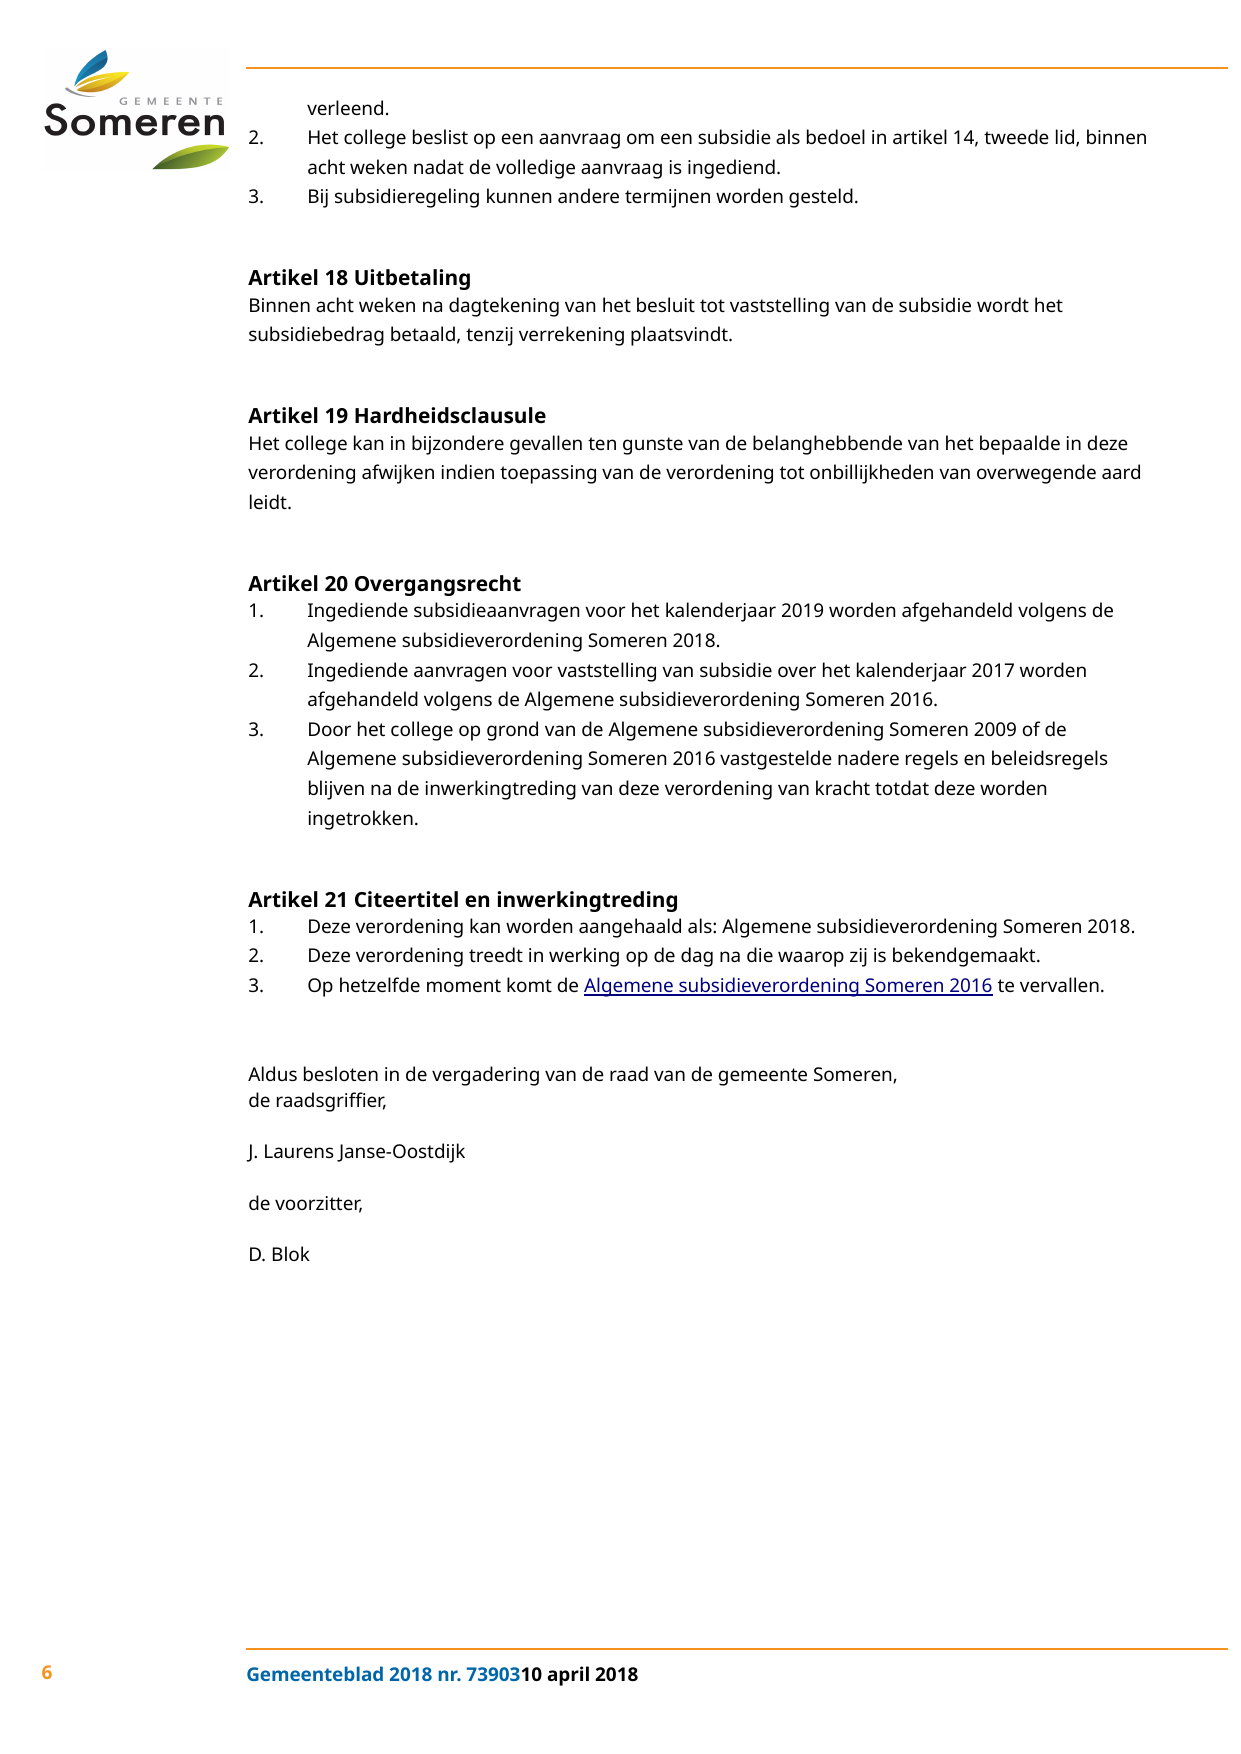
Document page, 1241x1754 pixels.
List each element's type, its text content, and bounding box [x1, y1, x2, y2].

text de raadsgriffier, [248, 1087, 1152, 1112]
list Het college beslist op een aanvraag om een subsidie als bedoel in artikel 14, tweede lid, binnen acht weken nadat de volledige aanvraag is ingediend. [248, 124, 1152, 180]
text Artikel 18 Uitbetaling [248, 263, 1152, 292]
text Aldus besloten in de vergadering van de raad van de gemeente Someren, [248, 1061, 1152, 1087]
picture [41, 47, 231, 172]
text Artikel 19 Hardheidsclausule [248, 402, 1152, 430]
list verleend. [248, 95, 1152, 121]
list Bij subsidieregeling kunnen andere termijnen worden gesteld. [248, 183, 1152, 209]
list Deze verordening kan worden aangehaald als: Algemene subsidieverordening Someren 2018. [248, 913, 1152, 939]
text de voorzitter, [248, 1190, 1152, 1215]
text Binnen acht weken na dagtekening van het besluit tot vaststelling van de subsidie wordt het subsidiebedrag betaald, tenzij verrekening plaatsvindt. [248, 292, 1152, 347]
list Door het college op grond van de Algemene subsidieverordening Someren 2009 of de Algemene subsidieverordening Someren 2016 vastgestelde nadere regels en beleidsregels blijven na de inwerkingtreding van deze verordening van kracht totdat deze worden ingetrokken. [248, 716, 1152, 830]
list Deze verordening treedt in werking op de dag na die waarop zij is bekendgemaakt. [248, 943, 1152, 968]
text Het college kan in bijzondere gevallen ten gunste van de belanghebbende van het bepaalde in deze verordening afwijken indien toepassing van de verordening tot onbillijkheden van overwegende aard leidt. [248, 430, 1152, 515]
list Ingediende aanvragen voor vaststelling van subsidie over het kalenderjaar 2017 worden afgehandeld volgens de Algemene subsidieverordening Someren 2016. [248, 657, 1152, 712]
text J. Laurens Janse-Oostdijk [248, 1138, 1152, 1164]
list Ingediende subsidieaanvragen voor het kalenderjaar 2019 worden afgehandeld volgens de Algemene subsidieverordening Someren 2018. [248, 598, 1152, 653]
text Artikel 21 Citeertitel en inwerkingtreding [248, 885, 1152, 913]
text D. Blok [248, 1241, 1152, 1267]
text Artikel 20 Overgangsrecht [248, 569, 1152, 598]
list Op hetzelfde moment komt de Algemene subsidieverordening Someren 2016 te vervallen. [248, 972, 1152, 998]
